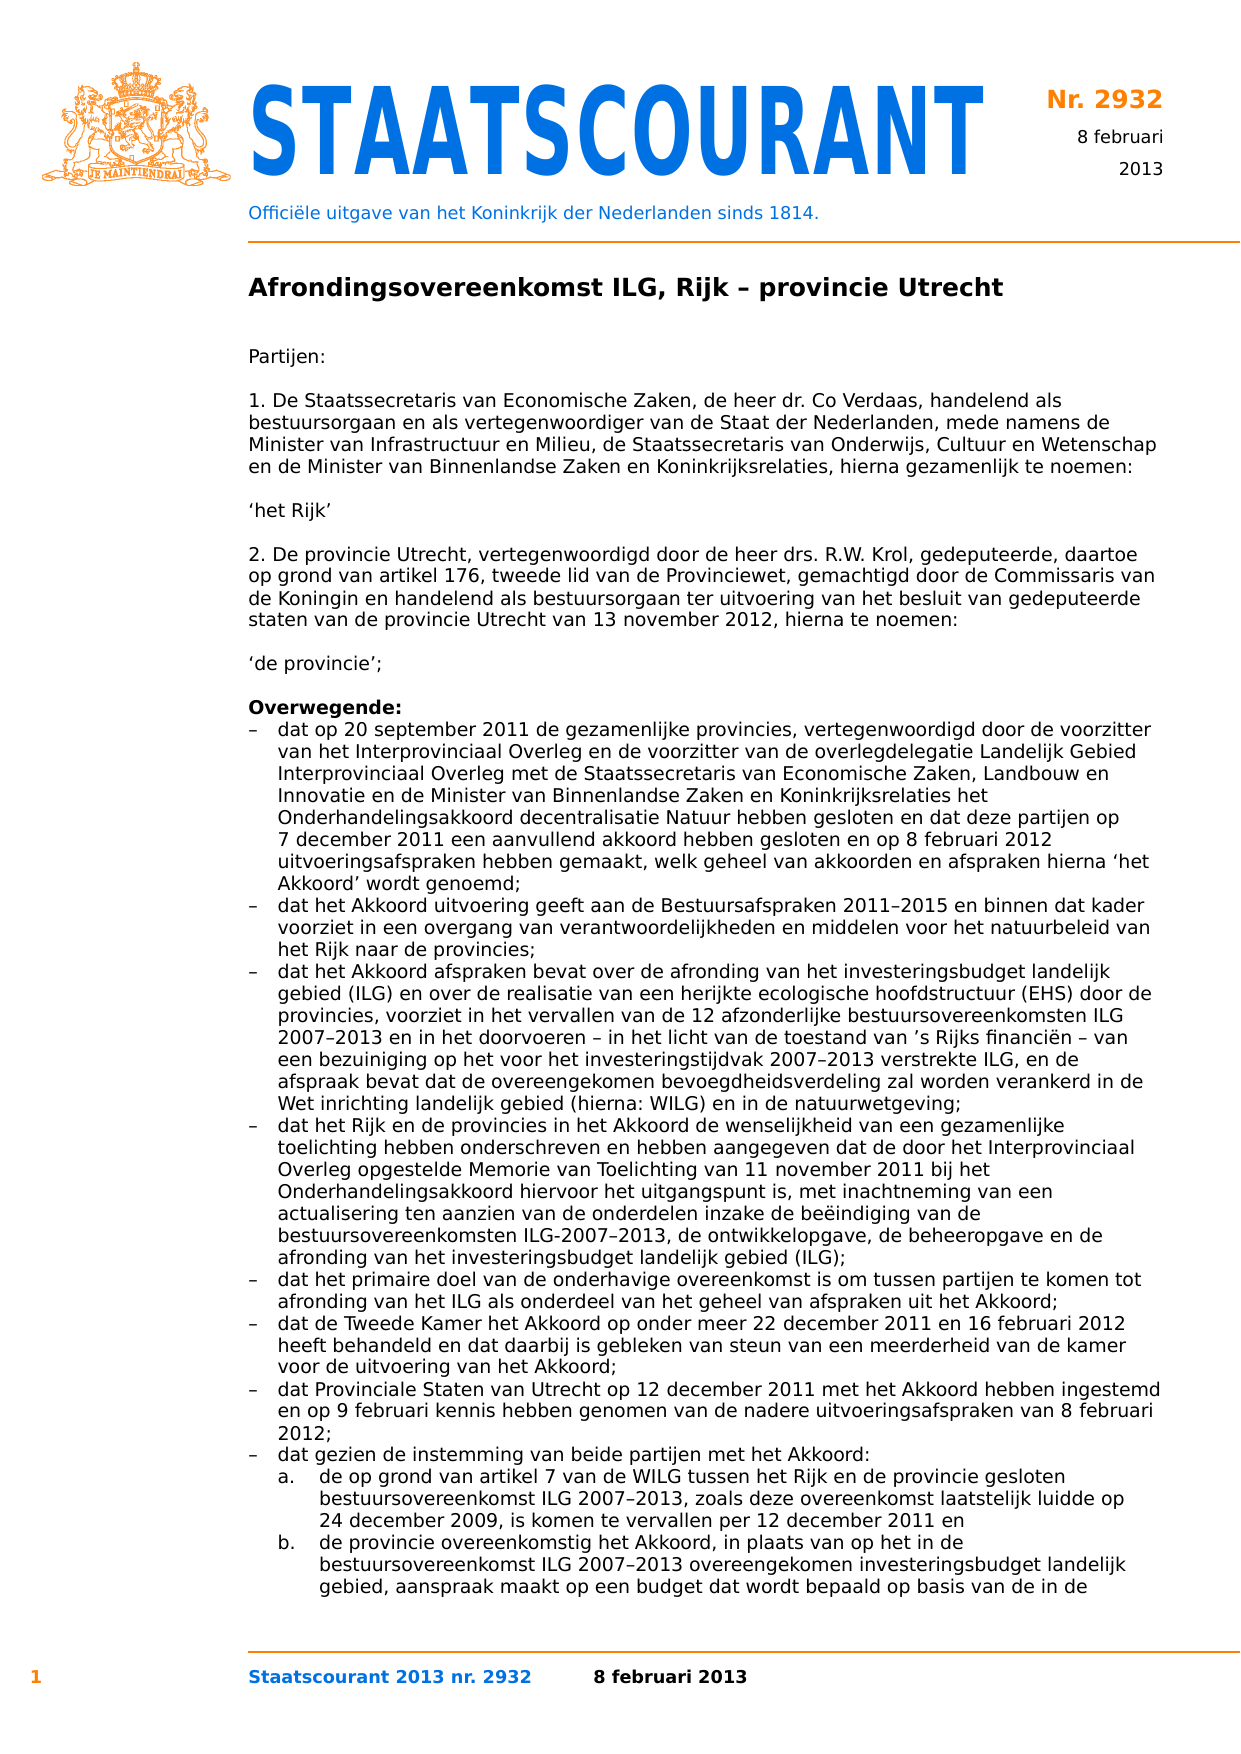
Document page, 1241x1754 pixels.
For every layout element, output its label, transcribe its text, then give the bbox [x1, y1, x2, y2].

text – dat het Rijk en de provincies in het Akkoord de wenselijkheid van een gezamenlijke toelichting hebben onderschreven en hebben aangegeven dat de door het Interprovinciaal Overleg opgestelde Memorie van Toelichting van 11 november 2011 bij het Onderhandelingsakkoord hiervoor het uitgangspunt is, met inachtneming van een actualisering ten aanzien van de onderdelen inzake de beëindiging van de bestuursovereenkomsten ILG-2007–2013, de ontwikkelopgave, de beheeropgave en de afronding van het investeringsbudget landelijk gebied (ILG); [248, 1115, 1163, 1268]
text 2. De provincie Utrecht, vertegenwoordigd door de heer drs. R.W. Krol, gedeputeerde, daartoe op grond van artikel 176, tweede lid van de Provinciewet, gemachtigd door de Commissaris van de Koningin en handelend als bestuursorgaan ter uitvoering van het besluit van gedeputeerde staten van de provincie Utrecht van 13 november 2012, hierna te noemen: [248, 543, 1163, 631]
subtitle Afrondingsovereenkomst ILG, Rijk – provincie Utrecht [248, 273, 1163, 302]
text – dat het primaire doel van de onderhavige overeenkomst is om tussen partijen te komen tot afronding van het ILG als onderdeel van het geheel van afspraken uit het Akkoord; [248, 1268, 1163, 1312]
table_header Nr. 2932 [998, 62, 1240, 121]
text b. de provincie overeenkomstig het Akkoord, in plaats van op het in de bestuursovereenkomst ILG 2007–2013 overeengekomen investeringsbudget landelijk gebied, aanspraak maakt op een budget dat wordt bepaald op basis van de in de [277, 1532, 1163, 1598]
text 1. De Staatssecretaris van Economische Zaken, de heer dr. Co Verdaas, handelend als bestuursorgaan en als vertegenwoordiger van de Staat der Nederlanden, mede namens de Minister van Infrastructuur en Milieu, de Staatssecretaris van Onderwijs, Cultuur en Wetenschap en de Minister van Binnenlandse Zaken en Koninkrijksrelaties, hierna gezamenlijk te noemen: [248, 390, 1163, 478]
table_cell 8 februari [998, 121, 1240, 153]
text – dat gezien de instemming van beide partijen met het Akkoord: [248, 1444, 1163, 1466]
text Overwegende: [248, 697, 1163, 719]
text – dat het Akkoord uitvoering geeft aan de Bestuursafspraken 2011–2015 en binnen dat kader voorziet in een overgang van verantwoordelijkheden en middelen voor het natuurbeleid van het Rijk naar de provincies; [248, 895, 1163, 961]
text Partijen: [248, 346, 1163, 368]
text – dat Provinciale Staten van Utrecht op 12 december 2011 met het Akkoord hebben ingestemd en op 9 februari kennis hebben genomen van de nadere uitvoeringsafspraken van 8 februari 2012; [248, 1378, 1163, 1444]
picture [41, 62, 231, 186]
text a. de op grond van artikel 7 van de WILG tussen het Rijk en de provincie gesloten bestuursovereenkomst ILG 2007–2013, zoals deze overeenkomst laatstelijk luidde op 24 december 2009, is komen te vervallen per 12 december 2011 en [277, 1466, 1163, 1532]
text – dat de Tweede Kamer het Akkoord op onder meer 22 december 2011 en 16 februari 2012 heeft behandeld en dat daarbij is gebleken van steun van een meerderheid van de kamer voor de uitvoering van het Akkoord; [248, 1312, 1163, 1378]
table_cell Officiële uitgave van het Koninkrijk der Nederlanden sinds 1814. [248, 203, 1240, 241]
table_header STAATSCOURANT [248, 62, 998, 203]
text ‘het Rijk’ [248, 499, 1163, 522]
table_header [25, 62, 248, 241]
text – dat het Akkoord afspraken bevat over de afronding van het investeringsbudget landelijk gebied (ILG) en over de realisatie van een herijkte ecologische hoofdstructuur (EHS) door de provincies, voorziet in het vervallen van de 12 afzonderlijke bestuursovereenkomsten ILG 2007–2013 en in het doorvoeren – in het licht van de toestand van ’s Rijks financiën – van een bezuiniging op het voor het investeringstijdvak 2007–2013 verstrekte ILG, en de afspraak bevat dat de overeengekomen bevoegdheidsverdeling zal worden verankerd in de Wet inrichting landelijk gebied (hierna: WILG) en in de natuurwetgeving; [248, 961, 1163, 1115]
table_cell 2013 [998, 153, 1240, 203]
text – dat op 20 september 2011 de gezamenlijke provincies, vertegenwoordigd door de voorzitter van het Interprovinciaal Overleg en de voorzitter van de overlegdelegatie Landelijk Gebied Interprovinciaal Overleg met de Staatssecretaris van Economische Zaken, Landbouw en Innovatie en de Minister van Binnenlandse Zaken en Koninkrijksrelaties het Onderhandelingsakkoord decentralisatie Natuur hebben gesloten en dat deze partijen op 7 december 2011 een aanvullend akkoord hebben gesloten en op 8 februari 2012 uitvoeringsafspraken hebben gemaakt, welk geheel van akkoorden en afspraken hierna ‘het Akkoord’ wordt genoemd; [248, 719, 1163, 895]
text ‘de provincie’; [248, 653, 1163, 675]
